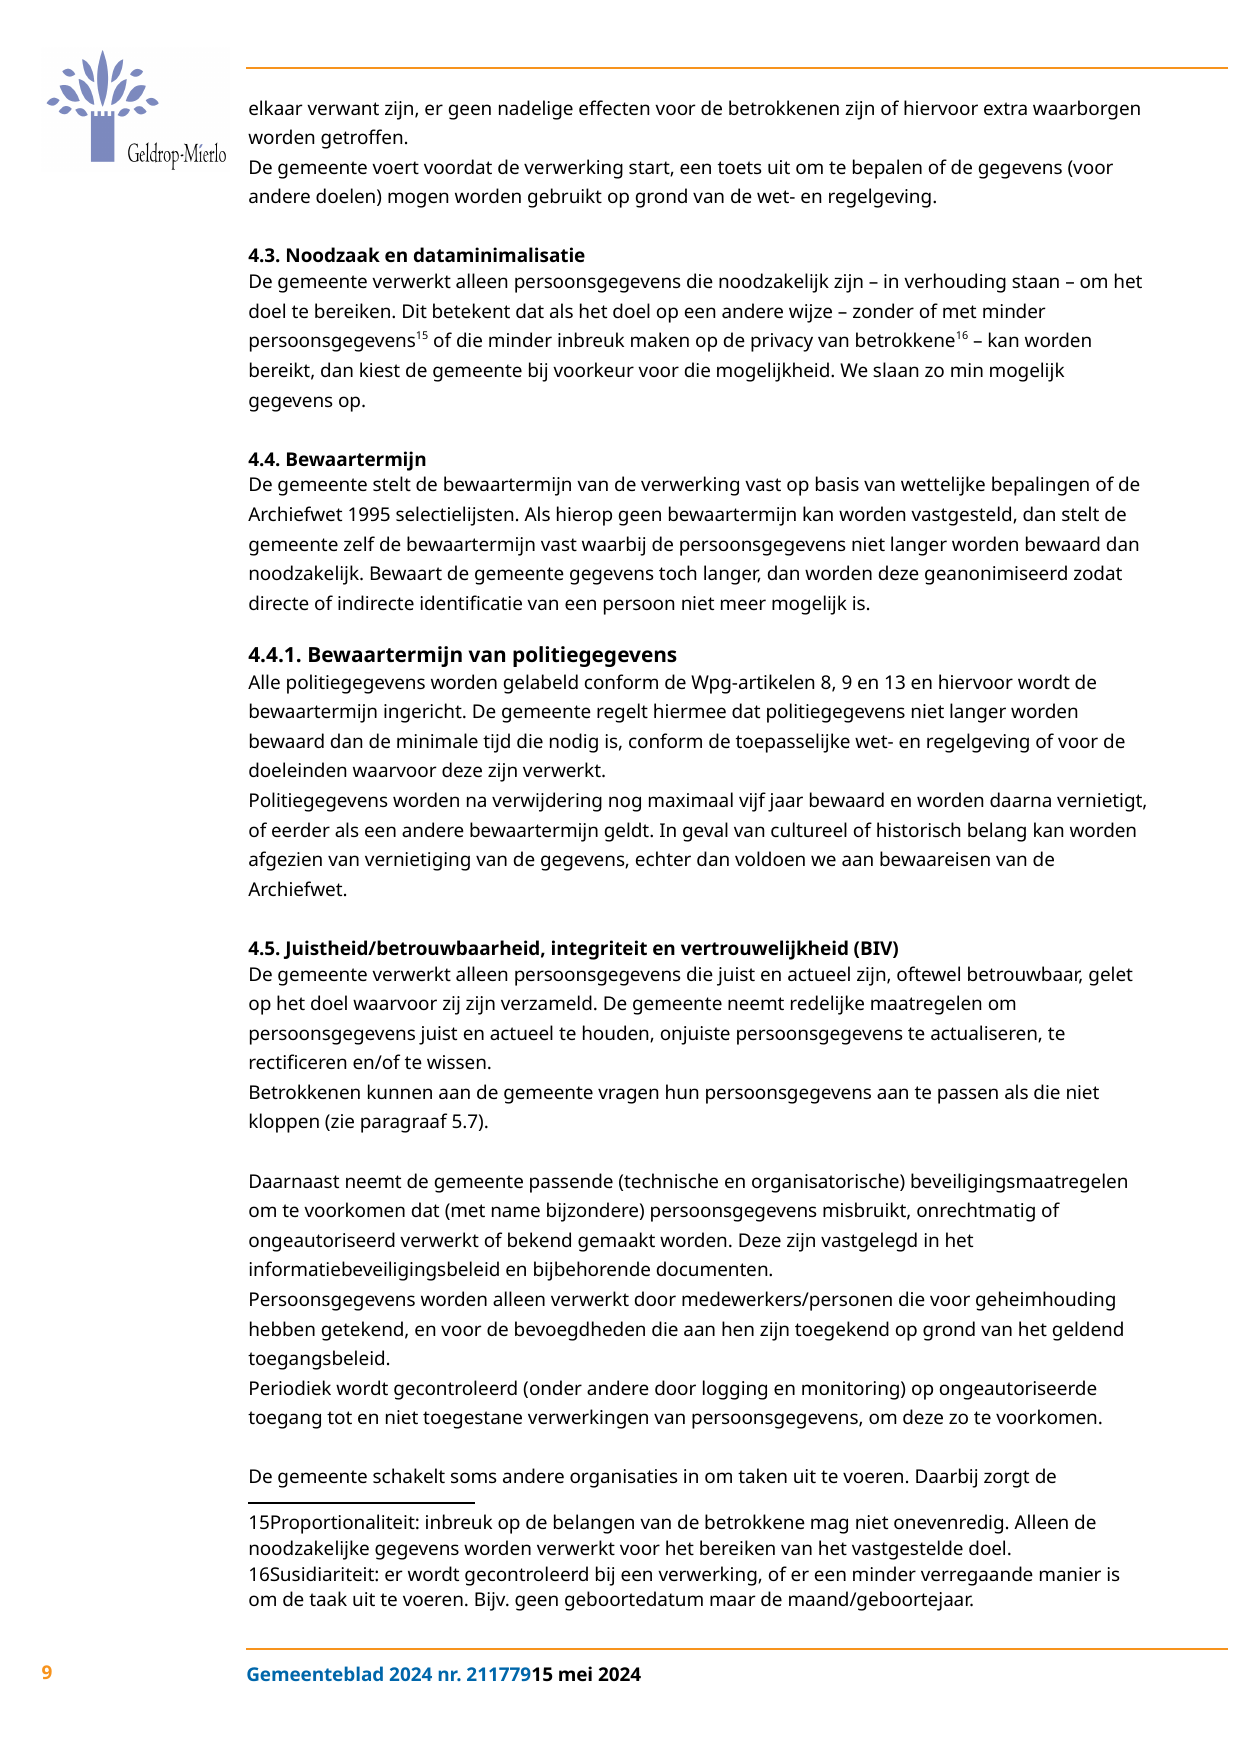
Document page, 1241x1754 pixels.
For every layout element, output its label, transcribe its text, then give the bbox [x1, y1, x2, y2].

text Betrokkenen kunnen aan de gemeente vragen hun persoonsgegevens aan te passen als die niet kloppen (zie paragraaf 5.7). [248, 1079, 1152, 1134]
text De gemeente schakelt soms andere organisaties in om taken uit te voeren. Daarbij zorgt de [248, 1464, 1152, 1489]
text De gemeente voert voordat de verwerking start, een toets uit om te bepalen of de gegevens (voor andere doelen) mogen worden gebruikt op grond van de wet- en regelgeving. [248, 154, 1152, 209]
text Proportionaliteit: inbreuk op de belangen van de betrokkene mag niet onevenredig. Alleen de noodzakelijke gegevens worden verwerkt voor het bereiken van het vastgestelde doel. [248, 1509, 1152, 1561]
text 4.5. Juistheid/betrouwbaarheid, integriteit en vertrouwelijkheid (BIV) [248, 935, 1152, 961]
text Politiegegevens worden na verwijdering nog maximaal vijf jaar bewaard en worden daarna vernietigt, of eerder als een andere bewaartermijn geldt. In geval van cultureel of historisch belang kan worden afgezien van vernietiging van de gegevens, echter dan voldoen we aan bewaareisen van de Archiefwet. [248, 787, 1152, 902]
text De gemeente verwerkt alleen persoonsgegevens die noodzakelijk zijn – in verhouding staan – om het doel te bereiken. Dit betekent dat als het doel op een andere wijze – zonder of met minder persoonsgegevens of die minder inbreuk maken op de privacy van betrokkene – kan worden bereikt, dan kiest de gemeente bij voorkeur voor die mogelijkheid. We slaan zo min mogelijk gegevens op. [248, 268, 1152, 412]
text Susidiariteit: er wordt gecontroleerd bij een verwerking, of er een minder verregaande manier is om de taak uit te voeren. Bijv. geen geboortedatum maar de maand/geboortejaar. [248, 1561, 1152, 1612]
text Daarnaast neemt de gemeente passende (technische en organisatorische) beveiligingsmaatregelen om te voorkomen dat (met name bijzondere) persoonsgegevens misbruikt, onrechtmatig of ongeautoriseerd verwerkt of bekend gemaakt worden. Deze zijn vastgelegd in het informatiebeveiligingsbeleid en bijbehorende documenten. [248, 1168, 1152, 1282]
text Alle politiegegevens worden gelabeld conform de Wpg-artikelen 8, 9 en 13 en hiervoor wordt de bewaartermijn ingericht. De gemeente regelt hiermee dat politiegegevens niet langer worden bewaard dan de minimale tijd die nodig is, conform de toepasselijke wet- en regelgeving of voor de doeleinden waarvoor deze zijn verwerkt. [248, 669, 1152, 783]
picture [41, 47, 231, 172]
text 4.4.1. Bewaartermijn van politiegegevens [248, 640, 1152, 669]
text elkaar verwant zijn, er geen nadelige effecten voor de betrokkenen zijn of hiervoor extra waarborgen worden getroffen. [248, 95, 1152, 150]
text Periodiek wordt gecontroleerd (onder andere door logging en monitoring) op ongeautoriseerde toegang tot en niet toegestane verwerkingen van persoonsgegevens, om deze zo te voorkomen. [248, 1375, 1152, 1430]
text Persoonsgegevens worden alleen verwerkt door medewerkers/personen die voor geheimhouding hebben getekend, en voor de bevoegdheden die aan hen zijn toegekend op grond van het geldend toegangsbeleid. [248, 1286, 1152, 1371]
text De gemeente verwerkt alleen persoonsgegevens die juist en actueel zijn, oftewel betrouwbaar, gelet op het doel waarvoor zij zijn verzameld. De gemeente neemt redelijke maatregelen om persoonsgegevens juist en actueel te houden, onjuiste persoonsgegevens te actualiseren, te rectificeren en/of te wissen. [248, 961, 1152, 1075]
text 4.3. Noodzaak en dataminimalisatie [248, 243, 1152, 268]
text 4.4. Bewaartermijn [248, 446, 1152, 472]
text De gemeente stelt de bewaartermijn van de verwerking vast op basis van wettelijke bepalingen of de Archiefwet 1995 selectielijsten. Als hierop geen bewaartermijn kan worden vastgesteld, dan stelt de gemeente zelf de bewaartermijn vast waarbij de persoonsgegevens niet langer worden bewaard dan noodzakelijk. Bewaart de gemeente gegevens toch langer, dan worden deze geanonimiseerd zodat directe of indirecte identificatie van een persoon niet meer mogelijk is. [248, 472, 1152, 616]
